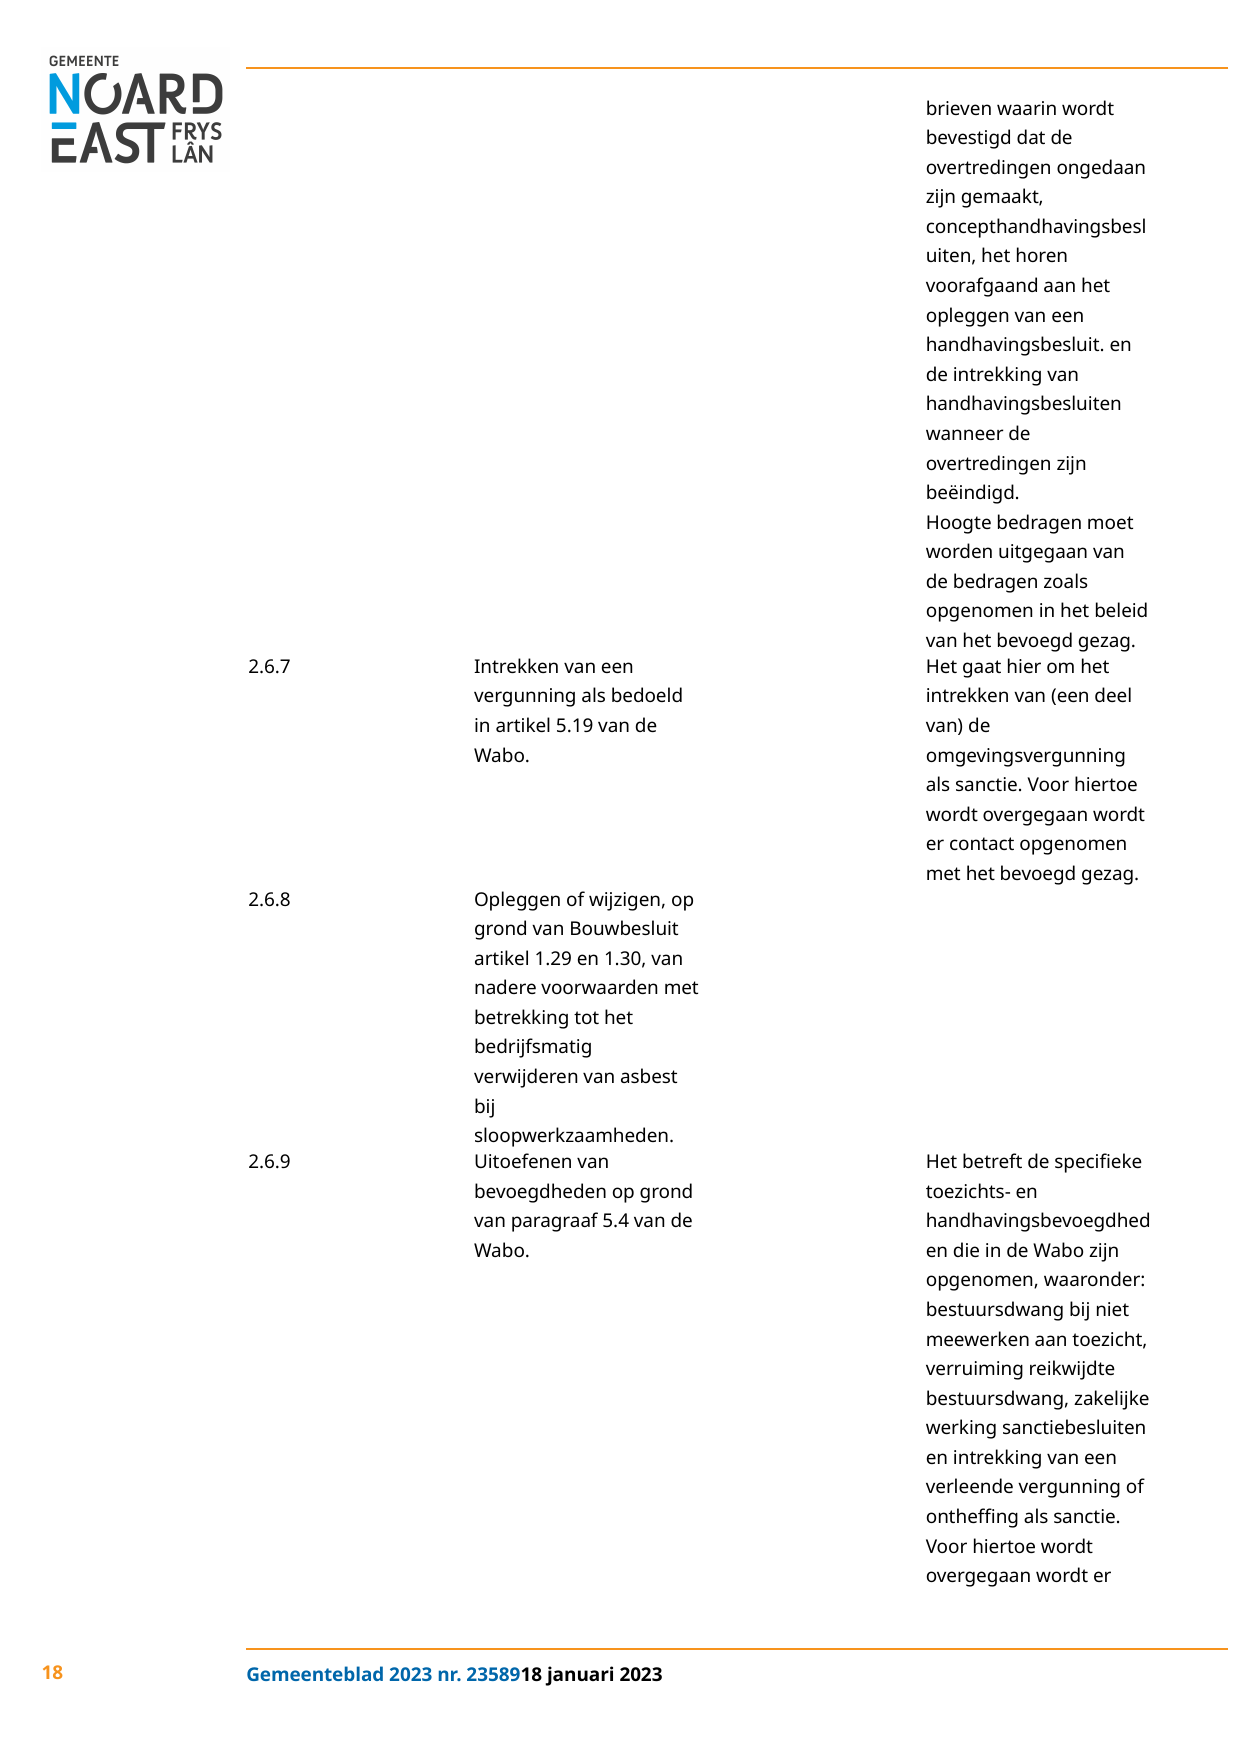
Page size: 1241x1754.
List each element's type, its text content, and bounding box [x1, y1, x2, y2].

table_cell Het betreft de specifieke toezichts- en handhavingsbevoegdheden die in de Wabo zijn opgenomen, waaronder: bestuursdwang bij niet meewerken aan toezicht, verruiming reikwijdte bestuursdwang, zakelijke werking sanctiebesluiten en intrekking van een verleende vergunning of ontheffing als sanctie. Voor hiertoe wordt overgegaan wordt er [926, 1148, 1152, 1588]
table_cell [700, 95, 926, 653]
table_cell [248, 95, 474, 653]
table_cell Het gaat hier om het intrekken van (een deel van) de omgevingsvergunning als sanctie. Voor hiertoe wordt overgegaan wordt er contact opgenomen met het bevoegd gezag. [926, 653, 1152, 886]
table_cell 2.6.7 [248, 653, 474, 886]
table_cell brieven waarin wordt bevestigd dat de overtredingen ongedaan zijn gemaakt, concepthandhavingsbesluiten, het horen voorafgaand aan het opleggen van een handhavingsbesluit. en de intrekking van handhavingsbesluiten wanneer de overtredingen zijn beëindigd. Hoogte bedragen moet worden uitgegaan van de bedragen zoals opgenomen in het beleid van het bevoegd gezag. [926, 95, 1152, 653]
table_cell [474, 95, 700, 653]
table_cell Opleggen of wijzigen, op grond van Bouwbesluit artikel 1.29 en 1.30, van nadere voorwaarden met betrekking tot het bedrijfsmatig verwijderen van asbest bij sloopwerkzaamheden. [474, 886, 700, 1148]
table_cell Intrekken van een vergunning als bedoeld in artikel 5.19 van de Wabo. [474, 653, 700, 886]
table_cell [700, 1148, 926, 1588]
table_cell [700, 653, 926, 886]
picture [41, 47, 231, 172]
table_cell [926, 886, 1152, 1148]
table_cell Uitoefenen van bevoegdheden op grond van paragraaf 5.4 van de Wabo. [474, 1148, 700, 1588]
table_cell [700, 886, 926, 1148]
table_cell 2.6.9 [248, 1148, 474, 1588]
table_cell 2.6.8 [248, 886, 474, 1148]
